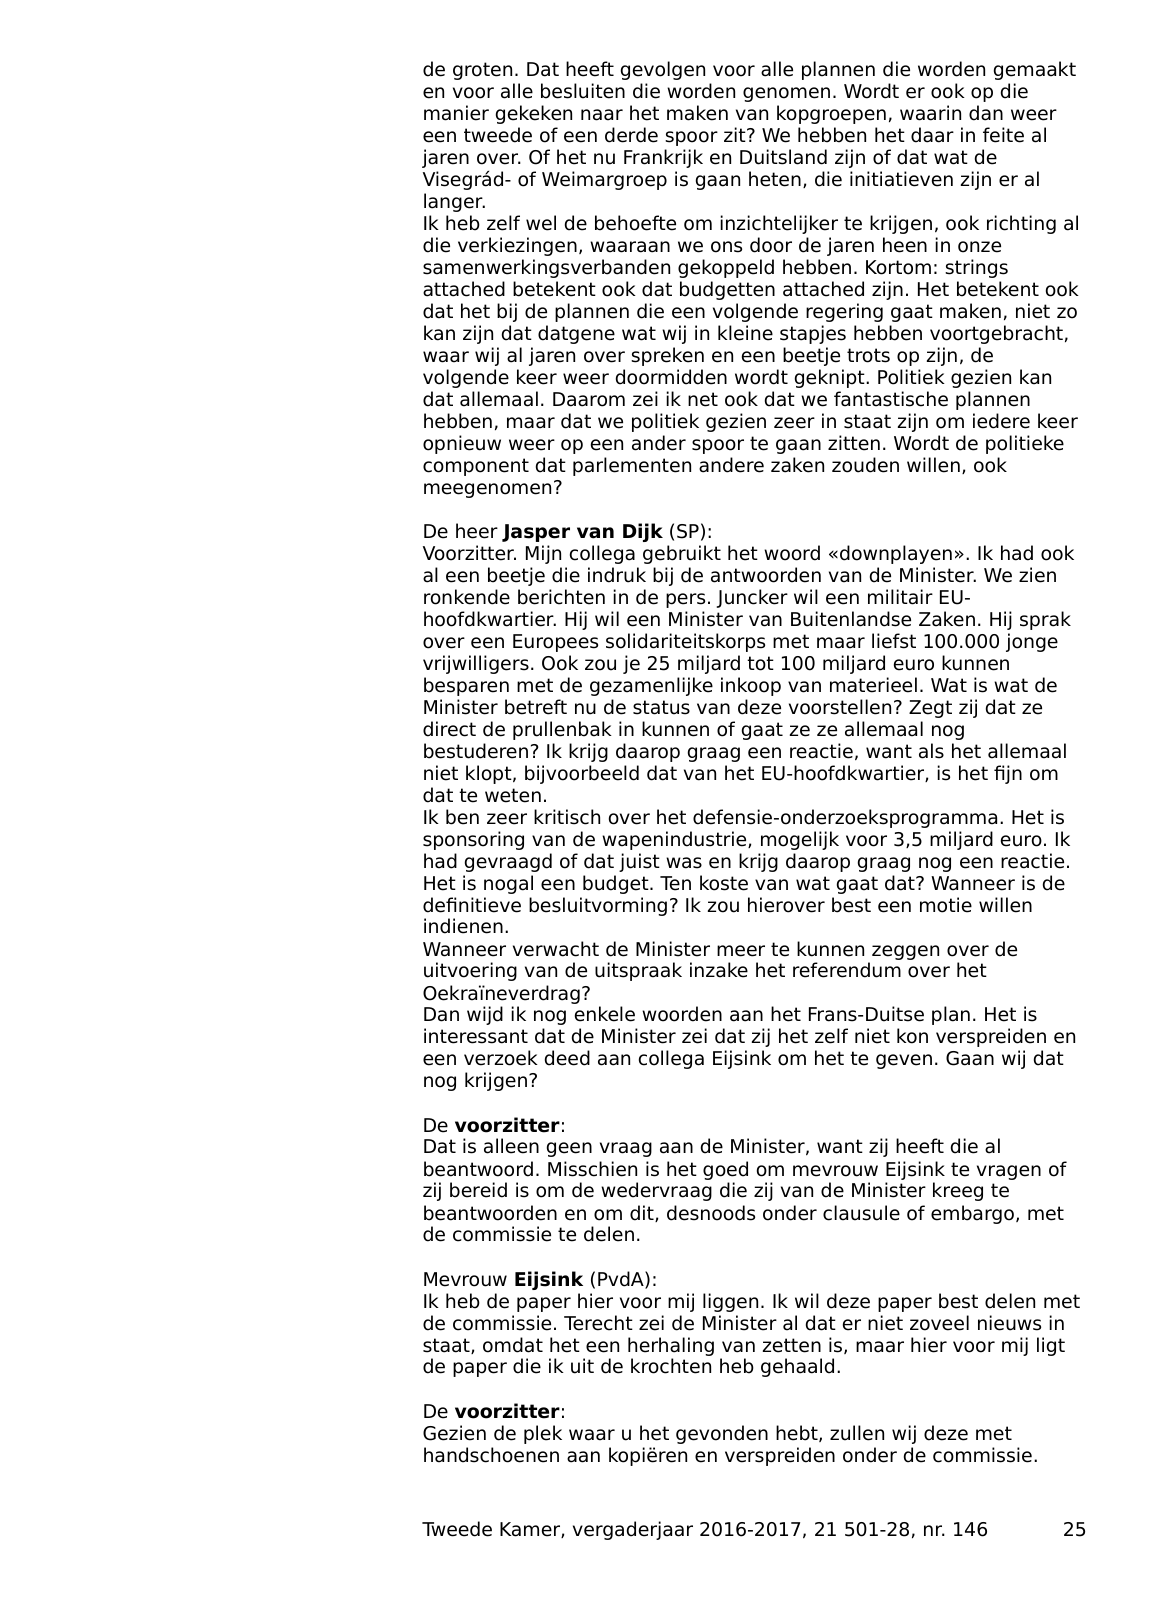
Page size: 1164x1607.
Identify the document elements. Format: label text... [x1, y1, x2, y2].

text De voorzitter: [422, 1401, 1087, 1423]
text Dan wijd ik nog enkele woorden aan het Frans-Duitse plan. Het is interessant dat de Minister zei dat zij het zelf niet kon verspreiden en een verzoek deed aan collega Eijsink om het te geven. Gaan wij dat nog krijgen? [422, 1004, 1087, 1092]
text Voorzitter. Mijn collega gebruikt het woord «downplayen». Ik had ook al een beetje die indruk bij de antwoorden van de Minister. We zien ronkende berichten in de pers. Juncker wil een militair EU-hoofdkwartier. Hij wil een Minister van Buitenlandse Zaken. Hij sprak over een Europees solidariteitskorps met maar liefst 100.000 jonge vrijwilligers. Ook zou je 25 miljard tot 100 miljard euro kunnen besparen met de gezamenlijke inkoop van materieel. Wat is wat de Minister betreft nu de status van deze voorstellen? Zegt zij dat ze direct de prullenbak in kunnen of gaat ze ze allemaal nog bestuderen? Ik krijg daarop graag een reactie, want als het allemaal niet klopt, bijvoorbeeld dat van het EU-hoofdkwartier, is het fijn om dat te weten. [422, 543, 1087, 807]
text De heer Jasper van Dijk (SP): [422, 521, 1087, 543]
text Wanneer verwacht de Minister meer te kunnen zeggen over de uitvoering van de uitspraak inzake het referendum over het Oekraïneverdrag? [422, 938, 1087, 1004]
text Ik heb de paper hier voor mij liggen. Ik wil deze paper best delen met de commissie. Terecht zei de Minister al dat er niet zoveel nieuws in staat, omdat het een herhaling van zetten is, maar hier voor mij ligt de paper die ik uit de krochten heb gehaald. [422, 1291, 1087, 1378]
text Ik heb zelf wel de behoefte om inzichtelijker te krijgen, ook richting al die verkiezingen, waaraan we ons door de jaren heen in onze samenwerkingsverbanden gekoppeld hebben. Kortom: strings attached betekent ook dat budgetten attached zijn. Het betekent ook dat het bij de plannen die een volgende regering gaat maken, niet zo kan zijn dat datgene wat wij in kleine stapjes hebben voortgebracht, waar wij al jaren over spreken en een beetje trots op zijn, de volgende keer weer doormidden wordt geknipt. Politiek gezien kan dat allemaal. Daarom zei ik net ook dat we fantastische plannen hebben, maar dat we politiek gezien zeer in staat zijn om iedere keer opnieuw weer op een ander spoor te gaan zitten. Wordt de politieke component dat parlementen andere zaken zouden willen, ook meegenomen? [422, 213, 1087, 499]
text Ik ben zeer kritisch over het defensie-onderzoeksprogramma. Het is sponsoring van de wapenindustrie, mogelijk voor 3,5 miljard euro. Ik had gevraagd of dat juist was en krijg daarop graag nog een reactie. Het is nogal een budget. Ten koste van wat gaat dat? Wanneer is de definitieve besluitvorming? Ik zou hierover best een motie willen indienen. [422, 807, 1087, 938]
text De voorzitter: [422, 1114, 1087, 1136]
text Gezien de plek waar u het gevonden hebt, zullen wij deze met handschoenen aan kopiëren en verspreiden onder de commissie. [422, 1423, 1087, 1467]
text Dat is alleen geen vraag aan de Minister, want zij heeft die al beantwoord. Misschien is het goed om mevrouw Eijsink te vragen of zij bereid is om de wedervraag die zij van de Minister kreeg te beantwoorden en om dit, desnoods onder clausule of embargo, met de commissie te delen. [422, 1136, 1087, 1246]
text de groten. Dat heeft gevolgen voor alle plannen die worden gemaakt en voor alle besluiten die worden genomen. Wordt er ook op die manier gekeken naar het maken van kopgroepen, waarin dan weer een tweede of een derde spoor zit? We hebben het daar in feite al jaren over. Of het nu Frankrijk en Duitsland zijn of dat wat de Visegrád- of Weimargroep is gaan heten, die initiatieven zijn er al langer. [422, 59, 1087, 213]
text Mevrouw Eijsink (PvdA): [422, 1268, 1087, 1291]
